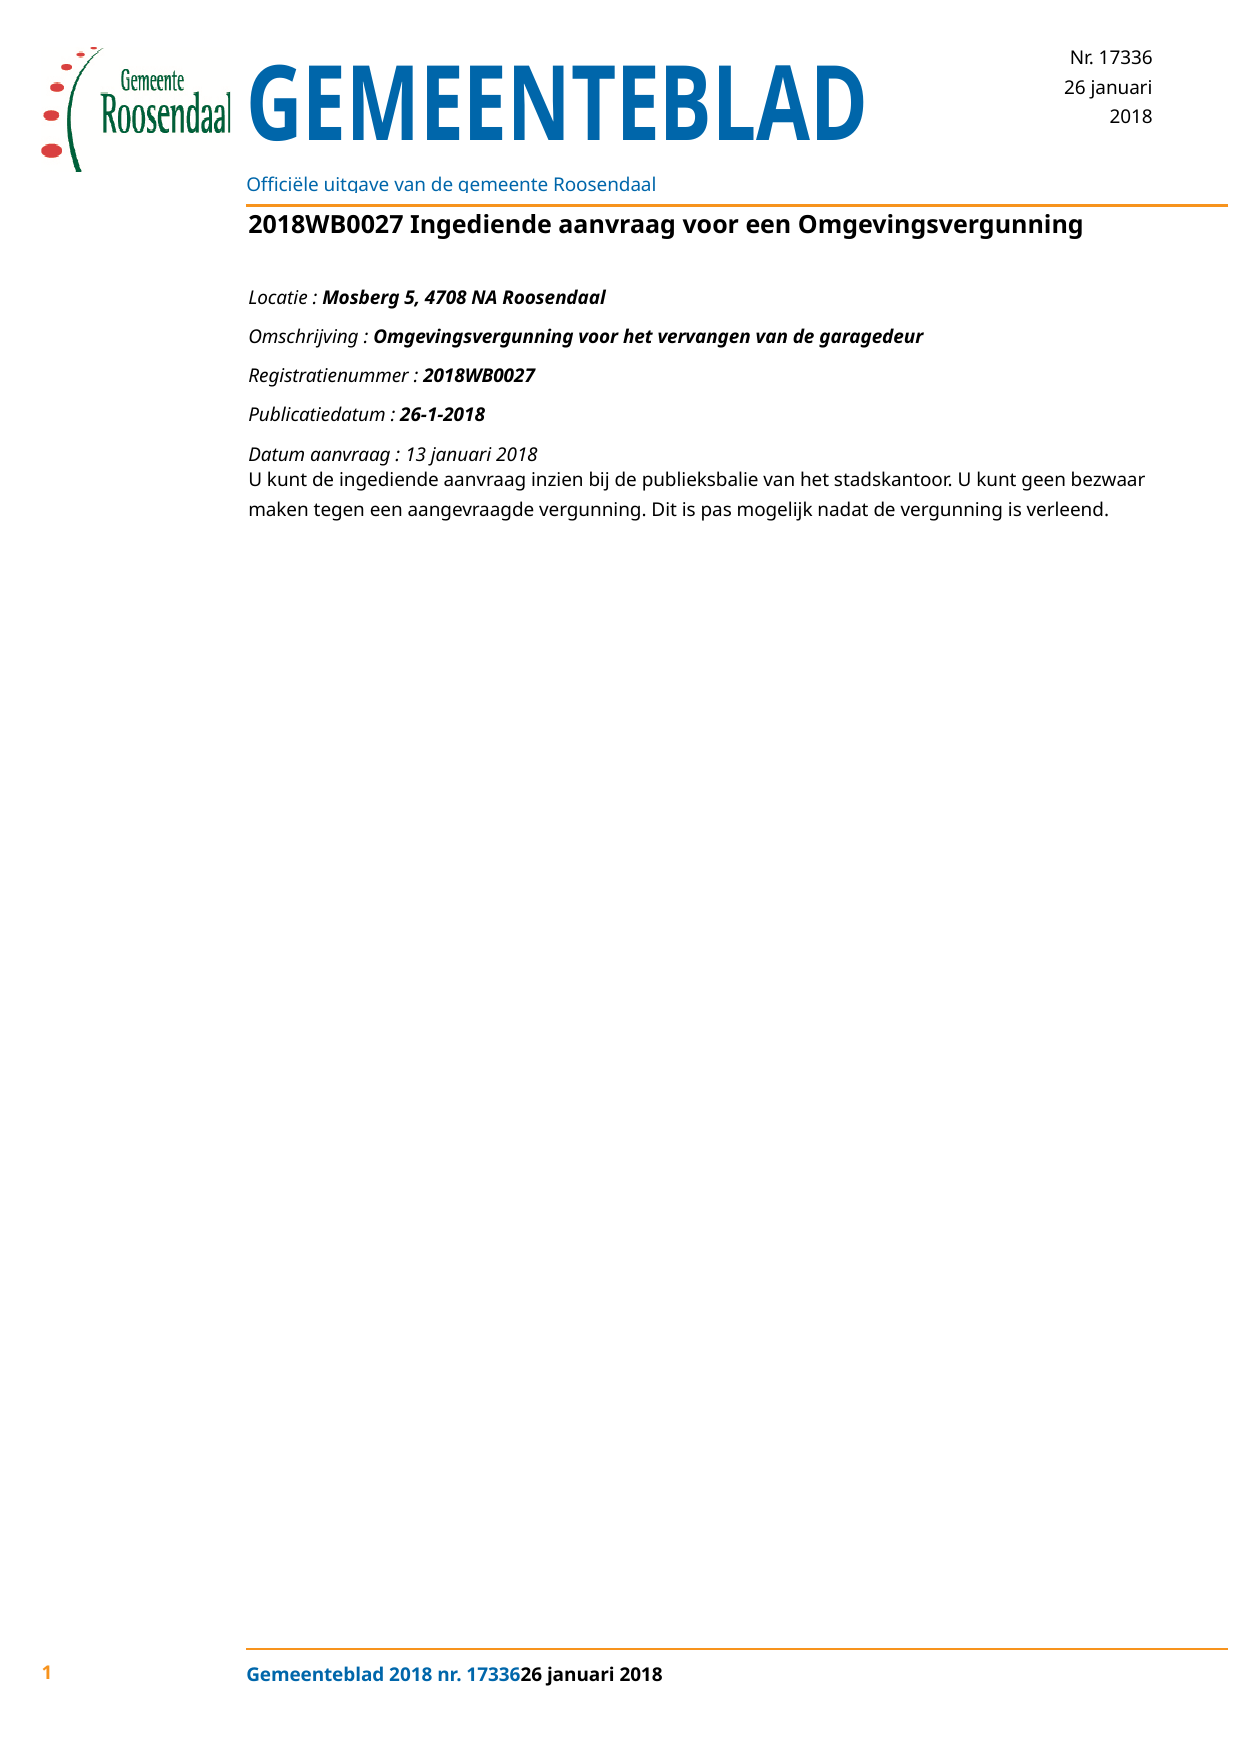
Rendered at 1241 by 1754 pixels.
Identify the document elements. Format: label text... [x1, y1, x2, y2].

text U kunt de ingediende aanvraag inzien bij de publieksbalie van het stadskantoor. U kunt geen bezwaar maken tegen een aangevraagde vergunning. Dit is pas mogelijk nadat de vergunning is verleend. [248, 467, 1152, 522]
text Registratienummer : 2018WB0027 [248, 362, 1152, 388]
text Locatie : Mosberg 5, 4708 NA Roosendaal [248, 284, 1152, 309]
picture [41, 47, 231, 172]
text 2018WB0027 Ingediende aanvraag voor een Omgevingsvergunning [248, 207, 1152, 241]
text Datum aanvraag : 13 januari 2018 [248, 441, 1152, 467]
text Omschrijving : Omgevingsvergunning voor het vervangen van de garagedeur [248, 323, 1152, 349]
text Publicatiedatum : 26-1-2018 [248, 402, 1152, 427]
